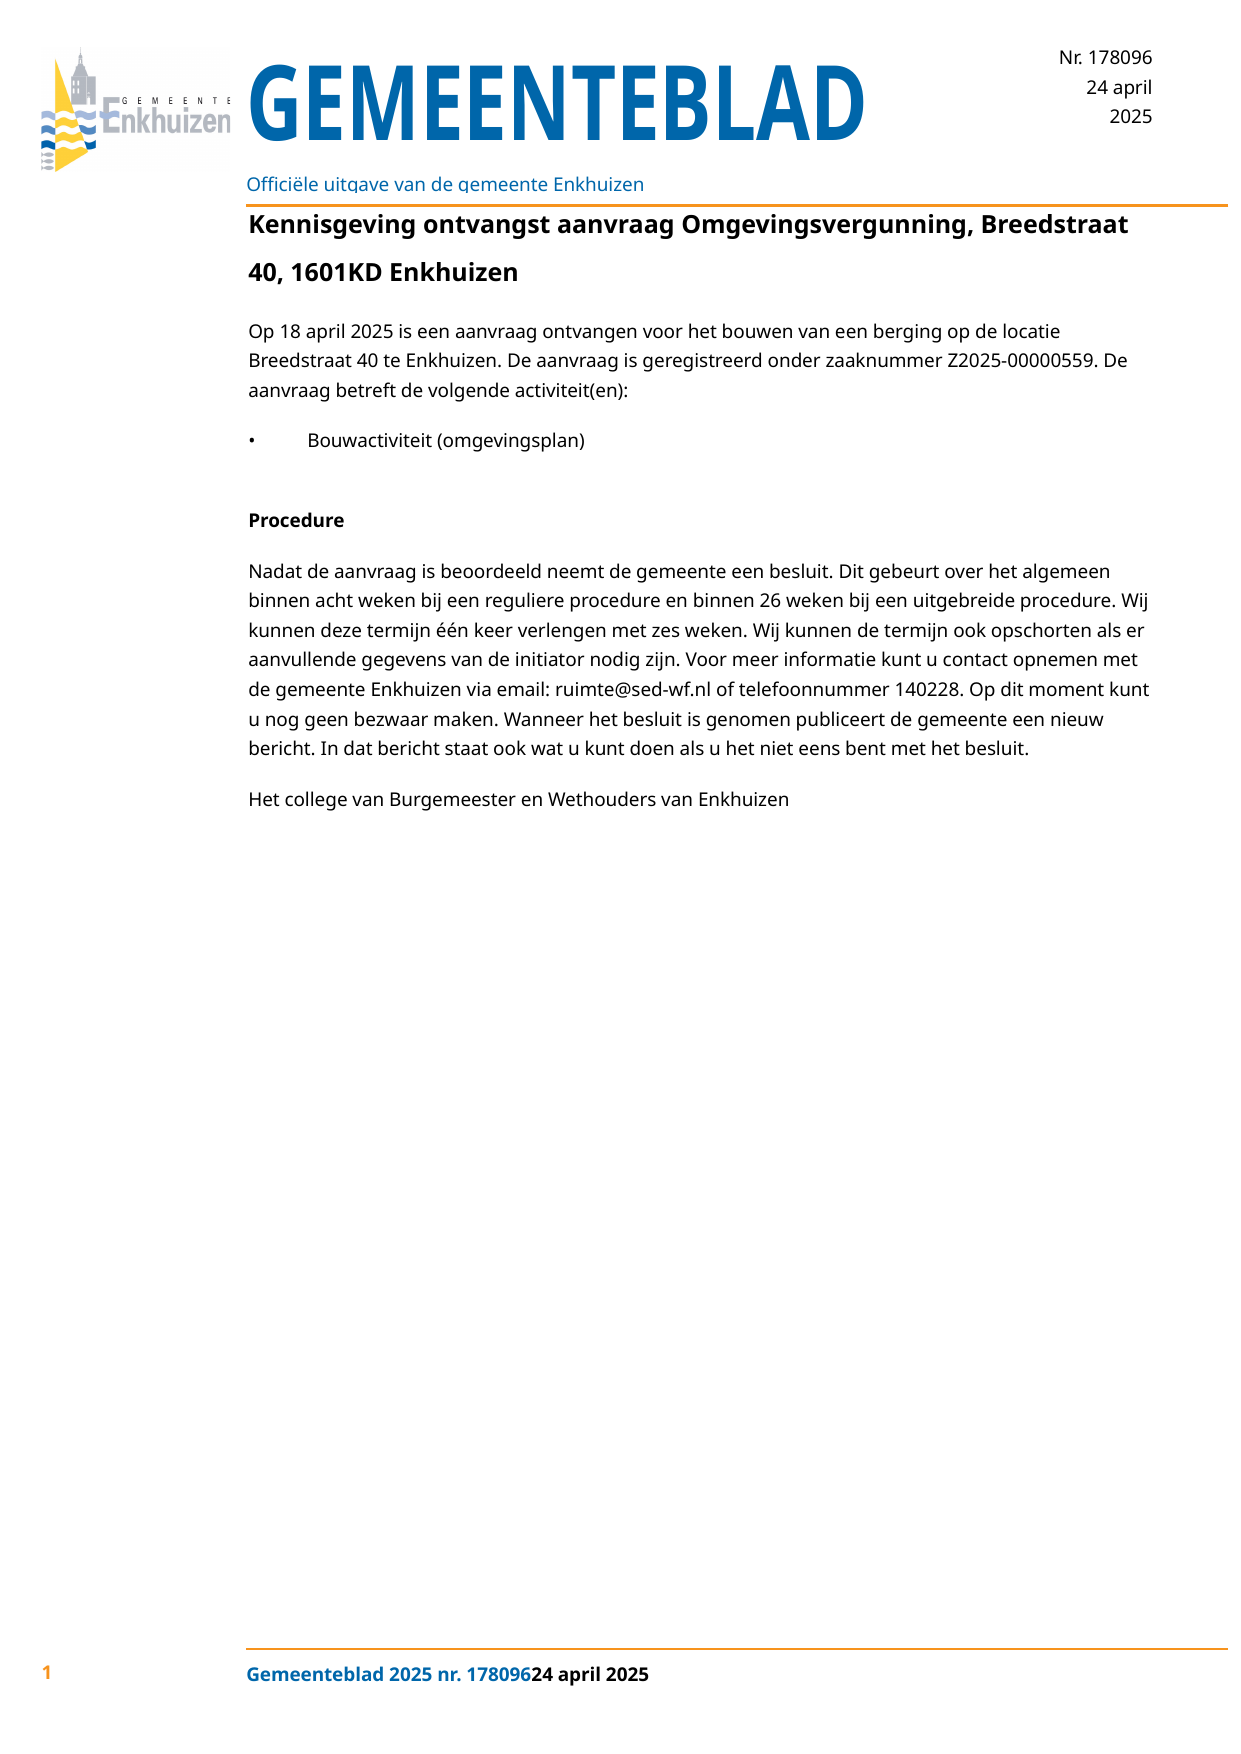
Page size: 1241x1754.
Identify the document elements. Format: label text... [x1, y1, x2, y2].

text Nadat de aanvraag is beoordeeld neemt de gemeente een besluit. Dit gebeurt over het algemeen binnen acht weken bij een reguliere procedure en binnen 26 weken bij een uitgebreide procedure. Wij kunnen deze termijn één keer verlengen met zes weken. Wij kunnen de termijn ook opschorten als er aanvullende gegevens van de initiator nodig zijn. Voor meer informatie kunt u contact opnemen met de gemeente Enkhuizen via email: ruimte@sed-wf.nl of telefoonnummer 140228. Op dit moment kunt u nog geen bezwaar maken. Wanneer het besluit is genomen publiceert de gemeente een nieuw bericht. In dat bericht staat ook wat u kunt doen als u het niet eens bent met het besluit. [248, 558, 1152, 761]
text Kennisgeving ontvangst aanvraag Omgevingsvergunning, Breedstraat 40, 1601KD Enkhuizen [248, 207, 1152, 288]
text Procedure [248, 507, 1152, 533]
list Bouwactiviteit (omgevingsplan) [248, 427, 1152, 453]
text Het college van Burgemeester en Wethouders van Enkhuizen [248, 786, 1152, 812]
picture [41, 47, 231, 172]
text Op 18 april 2025 is een aanvraag ontvangen voor het bouwen van een berging op de locatie Breedstraat 40 te Enkhuizen. De aanvraag is geregistreerd onder zaaknummer Z2025-00000559. De aanvraag betreft de volgende activiteit(en): [248, 318, 1152, 403]
